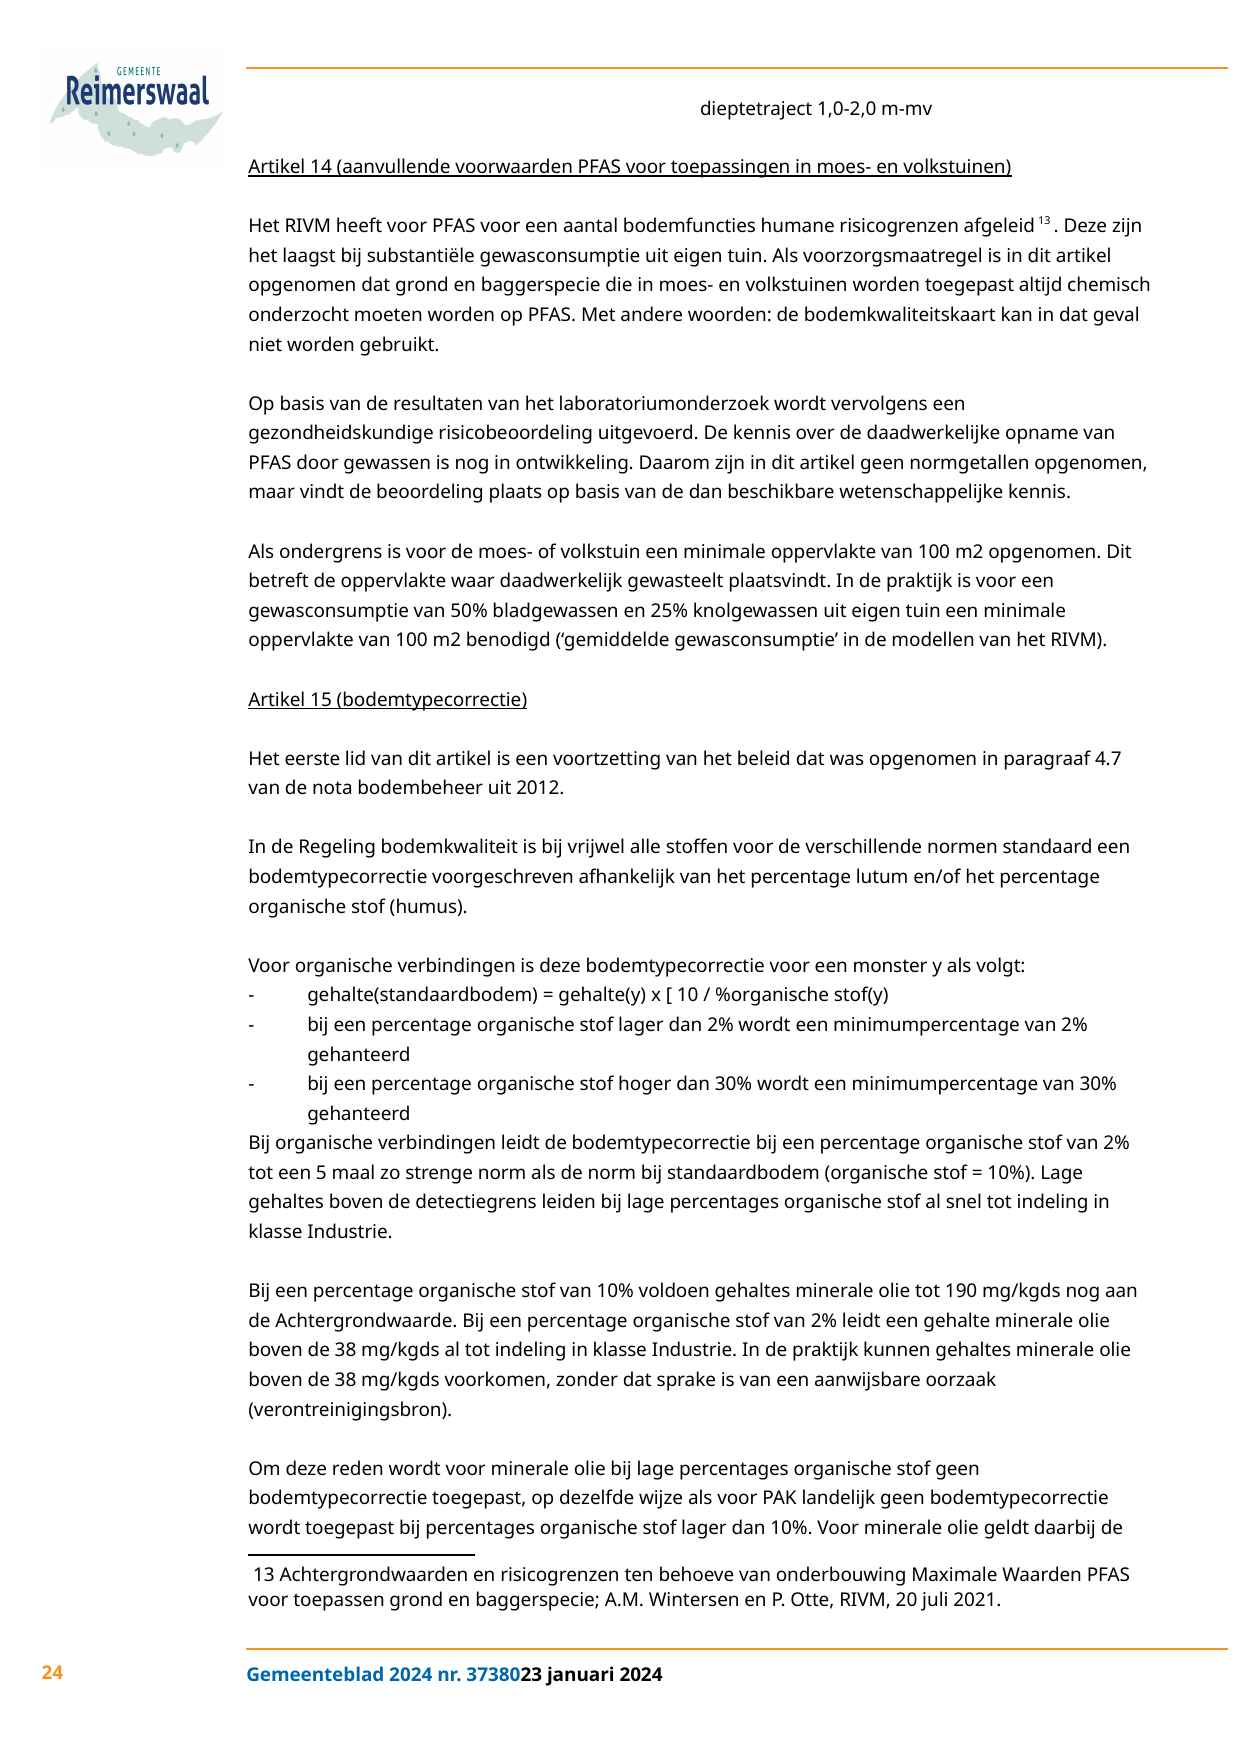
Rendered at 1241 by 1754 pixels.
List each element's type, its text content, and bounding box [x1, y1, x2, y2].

list bij een percentage organische stof lager dan 2% wordt een minimumpercentage van 2% gehanteerd [248, 1011, 1152, 1067]
list gehalte(standaardbodem) = gehalte(y) x [ 10 / %organische stof(y) [248, 982, 1152, 1007]
text Artikel 14 (aanvullende voorwaarden PFAS voor toepassingen in moes- en volkstuinen) [248, 153, 1152, 179]
text Als ondergrens is voor de moes- of volkstuin een minimale oppervlakte van 100 m2 opgenomen. Dit betreft de oppervlakte waar daadwerkelijk gewasteelt plaatsvindt. In de praktijk is voor een gewasconsumptie van 50% bladgewassen en 25% knolgewassen uit eigen tuin een minimale oppervlakte van 100 m2 benodigd (‘gemiddelde gewasconsumptie’ in de modellen van het RIVM). [248, 538, 1152, 652]
text Achtergrondwaarden en risicogrenzen ten behoeve van onderbouwing Maximale Waarden PFAS voor toepassen grond en baggerspecie; A.M. Wintersen en P. Otte, RIVM, 20 juli 2021. [248, 1561, 1152, 1612]
text Bij een percentage organische stof van 10% voldoen gehaltes minerale olie tot 190 mg/kgds nog aan de Achtergrondwaarde. Bij een percentage organische stof van 2% leidt een gehalte minerale olie boven de 38 mg/kgds al tot indeling in klasse Industrie. In de praktijk kunnen gehaltes minerale olie boven de 38 mg/kgds voorkomen, zonder dat sprake is van een aanwijsbare oorzaak (verontreinigingsbron). [248, 1277, 1152, 1422]
text Het RIVM heeft voor PFAS voor een aantal bodemfuncties humane risicogrenzen afgeleid. Deze zijn het laagst bij substantiële gewasconsumptie uit eigen tuin. Als voorzorgsmaatregel is in dit artikel opgenomen dat grond en baggerspecie die in moes- en volkstuinen worden toegepast altijd chemisch onderzocht moeten worden op PFAS. Met andere woorden: de bodemkwaliteitskaart kan in dat geval niet worden gebruikt. [248, 212, 1152, 357]
table_cell [248, 95, 700, 121]
text Om deze reden wordt voor minerale olie bij lage percentages organische stof geen bodemtypecorrectie toegepast, op dezelfde wijze als voor PAK landelijk geen bodemtypecorrectie wordt toegepast bij percentages organische stof lager dan 10%. Voor minerale olie geldt daarbij de [248, 1455, 1152, 1540]
text In de Regeling bodemkwaliteit is bij vrijwel alle stoffen voor de verschillende normen standaard een bodemtypecorrectie voorgeschreven afhankelijk van het percentage lutum en/of het percentage organische stof (humus). [248, 834, 1152, 919]
picture [41, 47, 231, 172]
list bij een percentage organische stof hoger dan 30% wordt een minimumpercentage van 30% gehanteerd [248, 1070, 1152, 1126]
text Het eerste lid van dit artikel is een voortzetting van het beleid dat was opgenomen in paragraaf 4.7 van de nota bodembeheer uit 2012. [248, 745, 1152, 800]
text Op basis van de resultaten van het laboratoriumonderzoek wordt vervolgens een gezondheidskundige risicobeoordeling uitgevoerd. De kennis over de daadwerkelijke opname van PFAS door gewassen is nog in ontwikkeling. Daarom zijn in dit artikel geen normgetallen opgenomen, maar vindt de beoordeling plaats op basis van de dan beschikbare wetenschappelijke kennis. [248, 390, 1152, 504]
table_cell dieptetraject 1,0-2,0 m-mv [700, 95, 1152, 121]
text Voor organische verbindingen is deze bodemtypecorrectie voor een monster y als volgt: [248, 952, 1152, 978]
text Bij organische verbindingen leidt de bodemtypecorrectie bij een percentage organische stof van 2% tot een 5 maal zo strenge norm als de norm bij standaardbodem (organische stof = 10%). Lage gehaltes boven de detectiegrens leiden bij lage percentages organische stof al snel tot indeling in klasse Industrie. [248, 1129, 1152, 1244]
text Artikel 15 (bodemtypecorrectie) [248, 686, 1152, 712]
